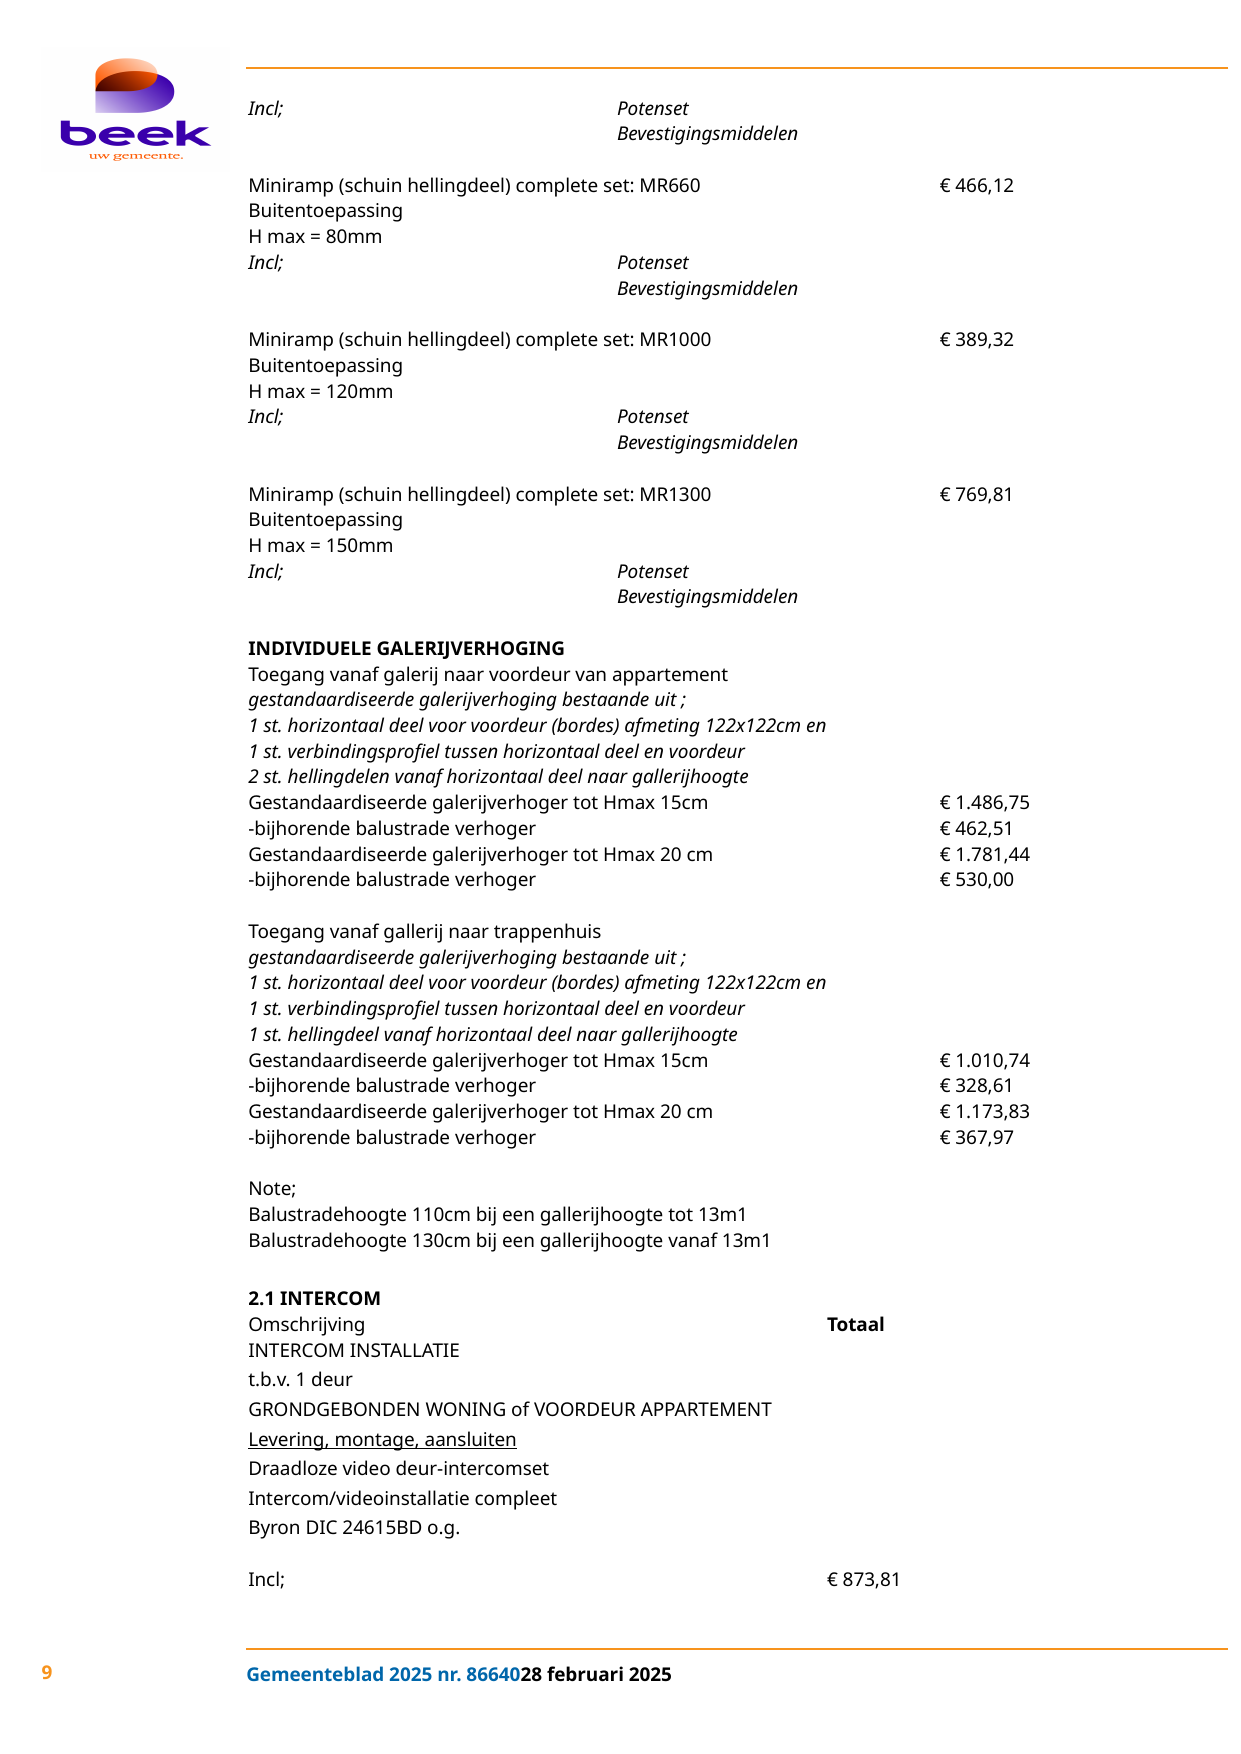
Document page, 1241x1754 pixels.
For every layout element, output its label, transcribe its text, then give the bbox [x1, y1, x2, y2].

table_cell € 1.173,83 [940, 1098, 1152, 1124]
table_cell [248, 584, 617, 609]
table_cell 1 st. horizontaal deel voor voordeur (bordes) afmeting 122x122cm en [248, 970, 939, 995]
table_cell [248, 146, 617, 172]
table_cell [940, 687, 1152, 712]
table_cell -bijhorende balustrade verhoger [248, 815, 939, 841]
table_cell [940, 506, 1152, 532]
table_cell € 367,97 [940, 1124, 1152, 1150]
table_cell [617, 352, 939, 378]
table_cell H max = 120mm [248, 378, 617, 403]
table_cell Toegang vanaf galerij naar voordeur van appartement [248, 661, 939, 687]
table_cell H max = 80mm [248, 224, 617, 249]
table_cell Note; [248, 1175, 617, 1201]
table_cell [940, 275, 1152, 301]
table_cell [617, 609, 939, 635]
table_cell € 1.486,75 [940, 790, 1152, 815]
table_cell Potenset [617, 404, 939, 429]
table_cell € 873,81 [827, 1566, 1152, 1592]
table_cell Potenset [617, 558, 939, 584]
table_cell € 1.781,44 [940, 841, 1152, 867]
table_cell -bijhorende balustrade verhoger [248, 867, 939, 892]
table_cell [617, 1150, 939, 1175]
table_cell € 466,12 [940, 172, 1152, 198]
table_cell [248, 121, 617, 146]
table_cell [248, 1150, 617, 1175]
table_header 2.1 INTERCOM [248, 1286, 1152, 1311]
table_cell [940, 738, 1152, 764]
table_cell Potenset [617, 95, 939, 121]
table_cell Bevestigingsmiddelen [617, 275, 939, 301]
table_cell H max = 150mm [248, 532, 617, 558]
table_cell INDIVIDUELE GALERIJVERHOGING [248, 635, 939, 661]
table_cell [248, 609, 617, 635]
table_cell € 328,61 [940, 1073, 1152, 1098]
table_cell [248, 893, 939, 918]
table_cell [248, 275, 617, 301]
table_cell [617, 378, 939, 403]
table_cell [827, 1337, 1152, 1540]
table_cell [940, 635, 1152, 661]
table_cell Totaal [827, 1311, 1152, 1337]
table_cell [940, 352, 1152, 378]
table_cell [248, 455, 617, 481]
table_cell Miniramp (schuin hellingdeel) complete set: MR1000 [248, 326, 939, 352]
table_cell [617, 506, 939, 532]
table_cell gestandaardiseerde galerijverhoging bestaande uit ; [248, 944, 939, 969]
table_cell [617, 224, 939, 249]
table_cell Incl; [248, 404, 617, 429]
table_cell [940, 609, 1152, 635]
table_cell Buitentoepassing [248, 506, 617, 532]
table_cell [827, 1540, 1152, 1566]
table_cell [617, 146, 939, 172]
table_cell [940, 584, 1152, 609]
table_cell Incl; [248, 1566, 827, 1592]
table_cell [940, 1021, 1152, 1047]
table_cell [940, 558, 1152, 584]
table_cell gestandaardiseerde galerijverhoging bestaande uit ; [248, 687, 939, 712]
table_cell 1 st. hellingdeel vanaf horizontaal deel naar gallerijhoogte [248, 1021, 939, 1047]
table_cell [940, 146, 1152, 172]
table_cell Bevestigingsmiddelen [617, 429, 939, 455]
table_cell [940, 121, 1152, 146]
table_cell [940, 224, 1152, 249]
table_cell [940, 532, 1152, 558]
table_cell Buitentoepassing [248, 352, 617, 378]
table_cell [617, 301, 939, 326]
table_cell 1 st. verbindingsprofiel tussen horizontaal deel en voordeur [248, 738, 939, 764]
table_cell [617, 455, 939, 481]
table_cell Incl; [248, 249, 617, 275]
table_cell [940, 455, 1152, 481]
table_cell Balustradehoogte 130cm bij een gallerijhoogte vanaf 13m1 [248, 1227, 939, 1253]
table_cell INTERCOM INSTALLATIE t.b.v. 1 deur GRONDGEBONDEN WONING of VOORDEUR APPARTEMENT Levering, montage, aansluiten Draadloze video deur-intercomset Intercom/videoinstallatie compleet Byron DIC 24615BD o.g. [248, 1337, 827, 1540]
table_cell [617, 198, 939, 223]
table_cell [940, 301, 1152, 326]
table_cell [248, 1540, 827, 1566]
table_cell € 530,00 [940, 867, 1152, 892]
table_cell Balustradehoogte 110cm bij een gallerijhoogte tot 13m1 [248, 1201, 939, 1227]
table_cell [940, 404, 1152, 429]
table_cell [940, 95, 1152, 121]
table_cell Buitentoepassing [248, 198, 617, 223]
picture [41, 47, 231, 172]
table_cell [940, 1150, 1152, 1175]
table_cell [940, 970, 1152, 995]
table_cell [940, 918, 1152, 944]
table_cell [940, 249, 1152, 275]
table_cell [248, 429, 617, 455]
table_cell [940, 944, 1152, 969]
table_cell Bevestigingsmiddelen [617, 584, 939, 609]
table_cell Incl; [248, 558, 617, 584]
table_cell [248, 301, 617, 326]
table_cell € 1.010,74 [940, 1047, 1152, 1072]
table_cell Gestandaardiseerde galerijverhoger tot Hmax 15cm [248, 1047, 939, 1072]
table_cell [940, 995, 1152, 1021]
table_cell Toegang vanaf gallerij naar trappenhuis [248, 918, 939, 944]
table_cell [940, 893, 1152, 918]
table_cell [940, 429, 1152, 455]
table_cell -bijhorende balustrade verhoger [248, 1124, 939, 1150]
table_cell Gestandaardiseerde galerijverhoger tot Hmax 20 cm [248, 841, 939, 867]
table_cell 2 st. hellingdelen vanaf horizontaal deel naar gallerijhoogte [248, 764, 939, 789]
table_cell Potenset [617, 249, 939, 275]
table_cell [940, 378, 1152, 403]
table_cell Miniramp (schuin hellingdeel) complete set: MR1300 [248, 481, 939, 506]
table_cell € 389,32 [940, 326, 1152, 352]
table_cell [617, 1175, 939, 1201]
table_cell [940, 1175, 1152, 1201]
table_cell Incl; [248, 95, 617, 121]
table_cell [940, 712, 1152, 738]
table_cell Bevestigingsmiddelen [617, 121, 939, 146]
table_cell [940, 764, 1152, 789]
table_cell [940, 661, 1152, 687]
table_cell Gestandaardiseerde galerijverhoger tot Hmax 15cm [248, 790, 939, 815]
table_cell € 769,81 [940, 481, 1152, 506]
table_cell [617, 532, 939, 558]
table_cell [940, 198, 1152, 223]
table_cell [940, 1227, 1152, 1253]
table_cell € 462,51 [940, 815, 1152, 841]
table_cell Gestandaardiseerde galerijverhoger tot Hmax 20 cm [248, 1098, 939, 1124]
table_cell 1 st. horizontaal deel voor voordeur (bordes) afmeting 122x122cm en [248, 712, 939, 738]
table_cell Miniramp (schuin hellingdeel) complete set: MR660 [248, 172, 939, 198]
table_cell Omschrijving [248, 1311, 827, 1337]
table_cell 1 st. verbindingsprofiel tussen horizontaal deel en voordeur [248, 995, 939, 1021]
table_cell -bijhorende balustrade verhoger [248, 1073, 939, 1098]
table_cell [940, 1201, 1152, 1227]
